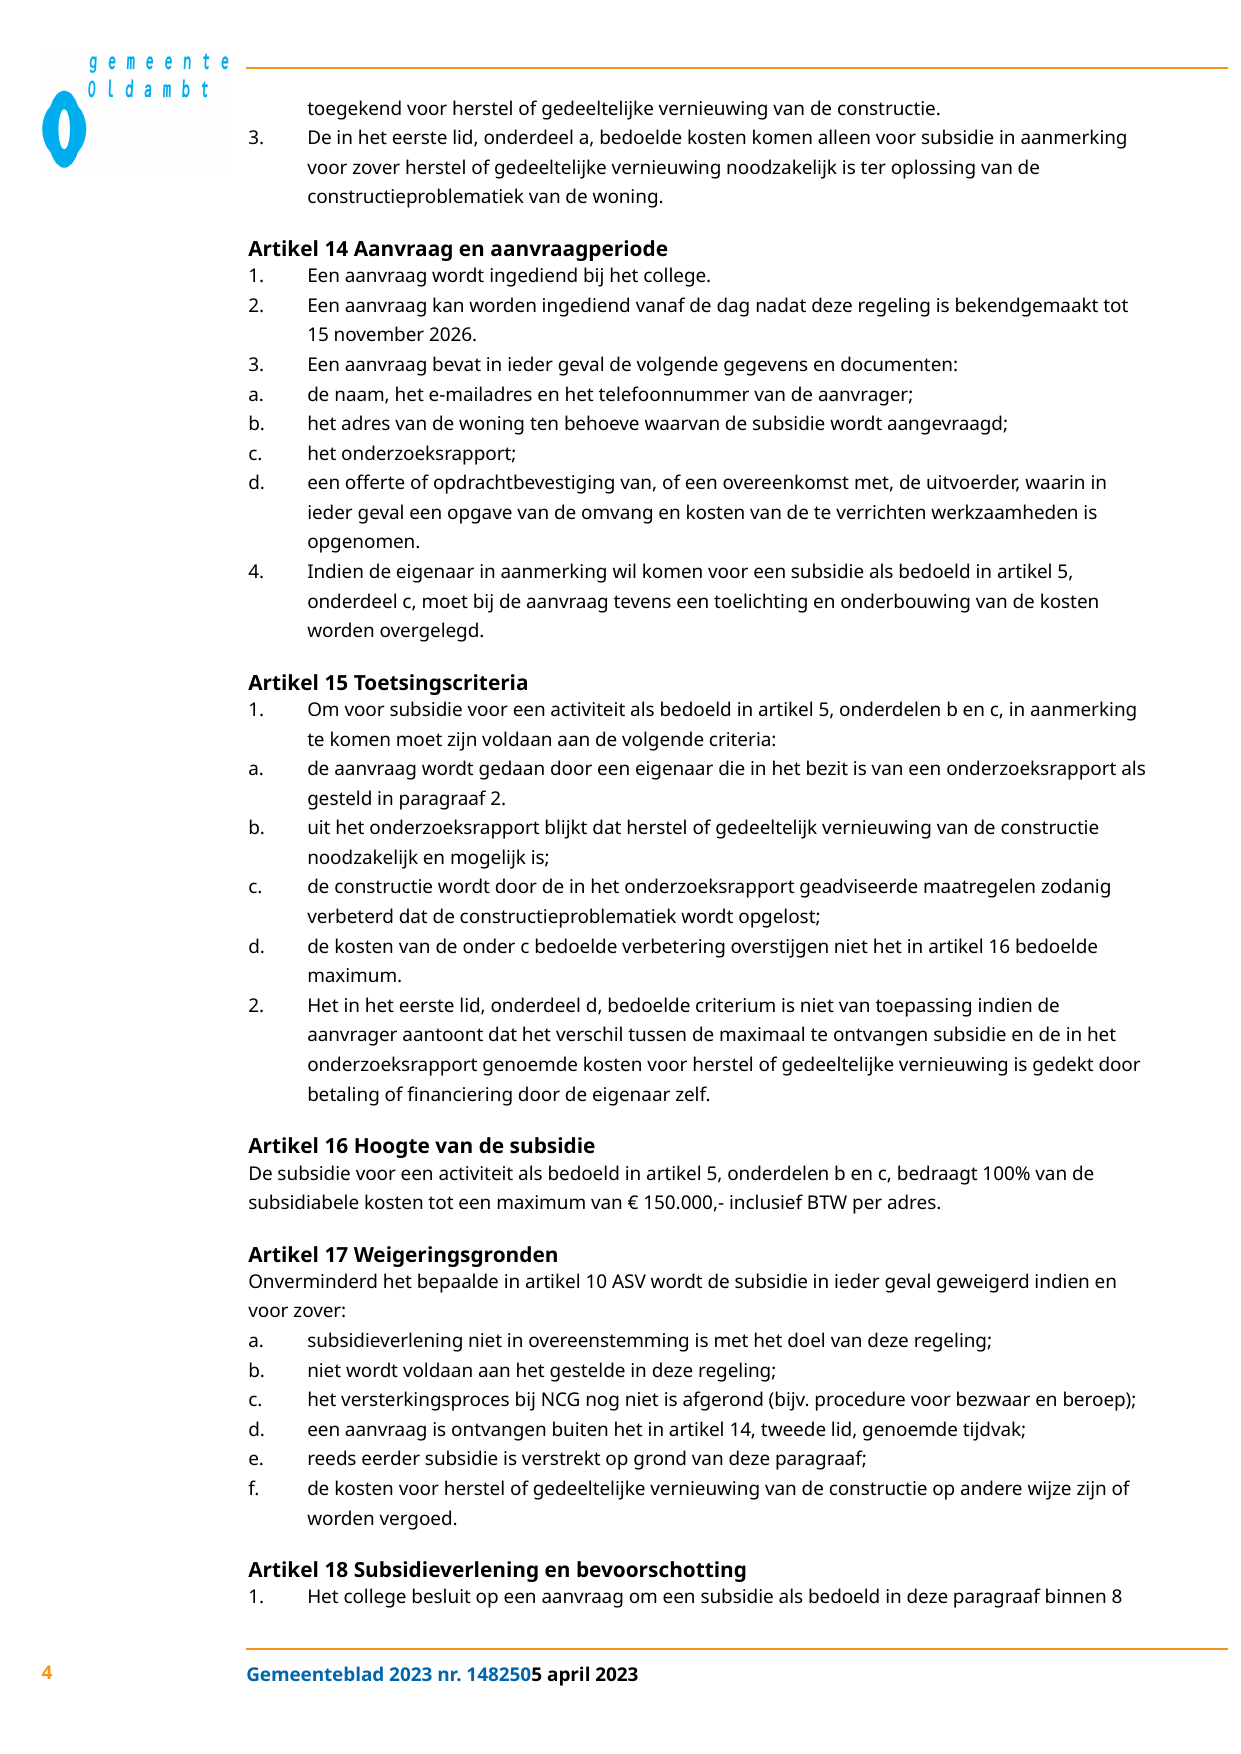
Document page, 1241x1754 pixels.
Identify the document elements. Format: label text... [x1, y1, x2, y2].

text Artikel 16 Hoogte van de subsidie [248, 1131, 1152, 1160]
list het adres van de woning ten behoeve waarvan de subsidie wordt aangevraagd; [248, 410, 1152, 436]
list toegekend voor herstel of gedeeltelijke vernieuwing van de constructie. [248, 95, 1152, 121]
picture [41, 47, 231, 172]
list Een aanvraag wordt ingediend bij het college. [248, 262, 1152, 288]
list subsidieverlening niet in overeenstemming is met het doel van deze regeling; [248, 1327, 1152, 1353]
text Artikel 18 Subsidieverlening en bevoorschotting [248, 1555, 1152, 1584]
list een offerte of opdrachtbevestiging van, of een overeenkomst met, de uitvoerder, waarin in ieder geval een opgave van de omvang en kosten van de te verrichten werkzaamheden is opgenomen. [248, 469, 1152, 554]
list Om voor subsidie voor een activiteit als bedoeld in artikel 5, onderdelen b en c, in aanmerking te komen moet zijn voldaan aan de volgende criteria: [248, 696, 1152, 752]
list een aanvraag is ontvangen buiten het in artikel 14, tweede lid, genoemde tijdvak; [248, 1416, 1152, 1442]
list reeds eerder subsidie is verstrekt op grond van deze paragraaf; [248, 1446, 1152, 1471]
text Artikel 14 Aanvraag en aanvraagperiode [248, 234, 1152, 262]
list de kosten van de onder c bedoelde verbetering overstijgen niet het in artikel 16 bedoelde maximum. [248, 933, 1152, 988]
text De subsidie voor een activiteit als bedoeld in artikel 5, onderdelen b en c, bedraagt 100% van de subsidiabele kosten tot een maximum van € 150.000,- inclusief BTW per adres. [248, 1160, 1152, 1215]
text Onverminderd het bepaalde in artikel 10 ASV wordt de subsidie in ieder geval geweigerd indien en voor zover: [248, 1268, 1152, 1323]
list Indien de eigenaar in aanmerking wil komen voor een subsidie als bedoeld in artikel 5, onderdeel c, moet bij de aanvraag tevens een toelichting en onderbouwing van de kosten worden overgelegd. [248, 558, 1152, 643]
text Artikel 15 Toetsingscriteria [248, 668, 1152, 696]
list de constructie wordt door de in het onderzoeksrapport geadviseerde maatregelen zodanig verbeterd dat de constructieproblematiek wordt opgelost; [248, 874, 1152, 929]
list de aanvraag wordt gedaan door een eigenaar die in het bezit is van een onderzoeksrapport als gesteld in paragraaf 2. [248, 755, 1152, 811]
list Het in het eerste lid, onderdeel d, bedoelde criterium is niet van toepassing indien de aanvrager aantoont dat het verschil tussen de maximaal te ontvangen subsidie en de in het onderzoeksrapport genoemde kosten voor herstel of gedeeltelijke vernieuwing is gedekt door betaling of financiering door de eigenaar zelf. [248, 992, 1152, 1107]
list De in het eerste lid, onderdeel a, bedoelde kosten komen alleen voor subsidie in aanmerking voor zover herstel of gedeeltelijke vernieuwing noodzakelijk is ter oplossing van de constructieproblematiek van de woning. [248, 124, 1152, 209]
list de naam, het e-mailadres en het telefoonnummer van de aanvrager; [248, 381, 1152, 406]
text Artikel 17 Weigeringsgronden [248, 1240, 1152, 1268]
list Het college besluit op een aanvraag om een subsidie als bedoeld in deze paragraaf binnen 8 [248, 1584, 1152, 1609]
list Een aanvraag bevat in ieder geval de volgende gegevens en documenten: [248, 351, 1152, 377]
list het versterkingsproces bij NCG nog niet is afgerond (bijv. procedure voor bezwaar en beroep); [248, 1386, 1152, 1412]
list het onderzoeksrapport; [248, 440, 1152, 466]
list uit het onderzoeksrapport blijkt dat herstel of gedeeltelijk vernieuwing van de constructie noodzakelijk en mogelijk is; [248, 814, 1152, 870]
list niet wordt voldaan aan het gestelde in deze regeling; [248, 1357, 1152, 1383]
list de kosten voor herstel of gedeeltelijke vernieuwing van de constructie op andere wijze zijn of worden vergoed. [248, 1475, 1152, 1531]
list Een aanvraag kan worden ingediend vanaf de dag nadat deze regeling is bekendgemaakt tot 15 november 2026. [248, 292, 1152, 347]
